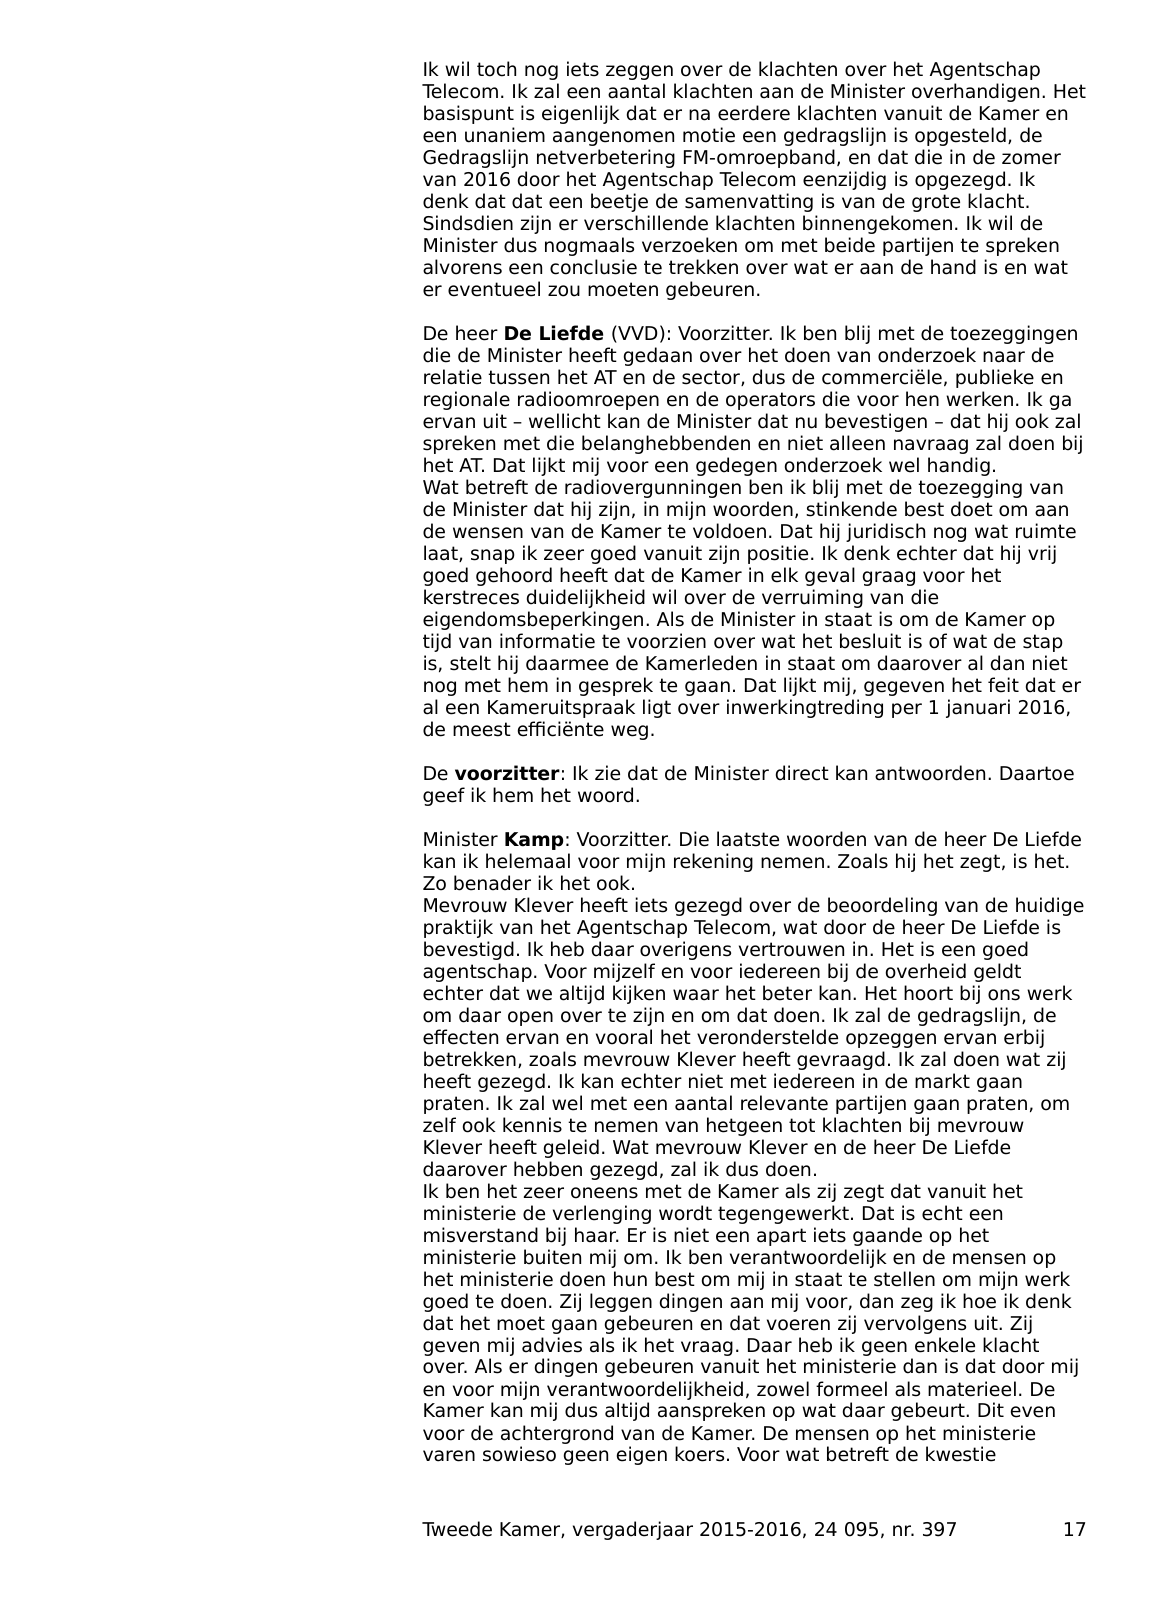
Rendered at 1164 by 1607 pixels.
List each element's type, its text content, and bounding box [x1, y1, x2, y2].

text De heer De Liefde (VVD): Voorzitter. Ik ben blij met de toezeggingen die de Minister heeft gedaan over het doen van onderzoek naar de relatie tussen het AT en de sector, dus de commerciële, publieke en regionale radioomroepen en de operators die voor hen werken. Ik ga ervan uit – wellicht kan de Minister dat nu bevestigen – dat hij ook zal spreken met die belanghebbenden en niet alleen navraag zal doen bij het AT. Dat lijkt mij voor een gedegen onderzoek wel handig. [422, 323, 1087, 477]
text Minister Kamp: Voorzitter. Die laatste woorden van de heer De Liefde kan ik helemaal voor mijn rekening nemen. Zoals hij het zegt, is het. Zo benader ik het ook. [422, 829, 1087, 895]
text Mevrouw Klever heeft iets gezegd over de beoordeling van de huidige praktijk van het Agentschap Telecom, wat door de heer De Liefde is bevestigd. Ik heb daar overigens vertrouwen in. Het is een goed agentschap. Voor mijzelf en voor iedereen bij de overheid geldt echter dat we altijd kijken waar het beter kan. Het hoort bij ons werk om daar open over te zijn en om dat doen. Ik zal de gedragslijn, de effecten ervan en vooral het veronderstelde opzeggen ervan erbij betrekken, zoals mevrouw Klever heeft gevraagd. Ik zal doen wat zij heeft gezegd. Ik kan echter niet met iedereen in de markt gaan praten. Ik zal wel met een aantal relevante partijen gaan praten, om zelf ook kennis te nemen van hetgeen tot klachten bij mevrouw Klever heeft geleid. Wat mevrouw Klever en de heer De Liefde daarover hebben gezegd, zal ik dus doen. [422, 895, 1087, 1181]
text Ik wil toch nog iets zeggen over de klachten over het Agentschap Telecom. Ik zal een aantal klachten aan de Minister overhandigen. Het basispunt is eigenlijk dat er na eerdere klachten vanuit de Kamer en een unaniem aangenomen motie een gedragslijn is opgesteld, de Gedragslijn netverbetering FM-omroepband, en dat die in de zomer van 2016 door het Agentschap Telecom eenzijdig is opgezegd. Ik denk dat dat een beetje de samenvatting is van de grote klacht. Sindsdien zijn er verschillende klachten binnengekomen. Ik wil de Minister dus nogmaals verzoeken om met beide partijen te spreken alvorens een conclusie te trekken over wat er aan de hand is en wat er eventueel zou moeten gebeuren. [422, 59, 1087, 301]
text Wat betreft de radiovergunningen ben ik blij met de toezegging van de Minister dat hij zijn, in mijn woorden, stinkende best doet om aan de wensen van de Kamer te voldoen. Dat hij juridisch nog wat ruimte laat, snap ik zeer goed vanuit zijn positie. Ik denk echter dat hij vrij goed gehoord heeft dat de Kamer in elk geval graag voor het kerstreces duidelijkheid wil over de verruiming van die eigendomsbeperkingen. Als de Minister in staat is om de Kamer op tijd van informatie te voorzien over wat het besluit is of wat de stap is, stelt hij daarmee de Kamerleden in staat om daarover al dan niet nog met hem in gesprek te gaan. Dat lijkt mij, gegeven het feit dat er al een Kameruitspraak ligt over inwerkingtreding per 1 januari 2016, de meest efficiënte weg. [422, 477, 1087, 741]
text De voorzitter: Ik zie dat de Minister direct kan antwoorden. Daartoe geef ik hem het woord. [422, 763, 1087, 807]
text Ik ben het zeer oneens met de Kamer als zij zegt dat vanuit het ministerie de verlenging wordt tegengewerkt. Dat is echt een misverstand bij haar. Er is niet een apart iets gaande op het ministerie buiten mij om. Ik ben verantwoordelijk en de mensen op het ministerie doen hun best om mij in staat te stellen om mijn werk goed te doen. Zij leggen dingen aan mij voor, dan zeg ik hoe ik denk dat het moet gaan gebeuren en dat voeren zij vervolgens uit. Zij geven mij advies als ik het vraag. Daar heb ik geen enkele klacht over. Als er dingen gebeuren vanuit het ministerie dan is dat door mij en voor mijn verantwoordelijkheid, zowel formeel als materieel. De Kamer kan mij dus altijd aanspreken op wat daar gebeurt. Dit even voor de achtergrond van de Kamer. De mensen op het ministerie varen sowieso geen eigen koers. Voor wat betreft de kwestie [422, 1181, 1087, 1466]
